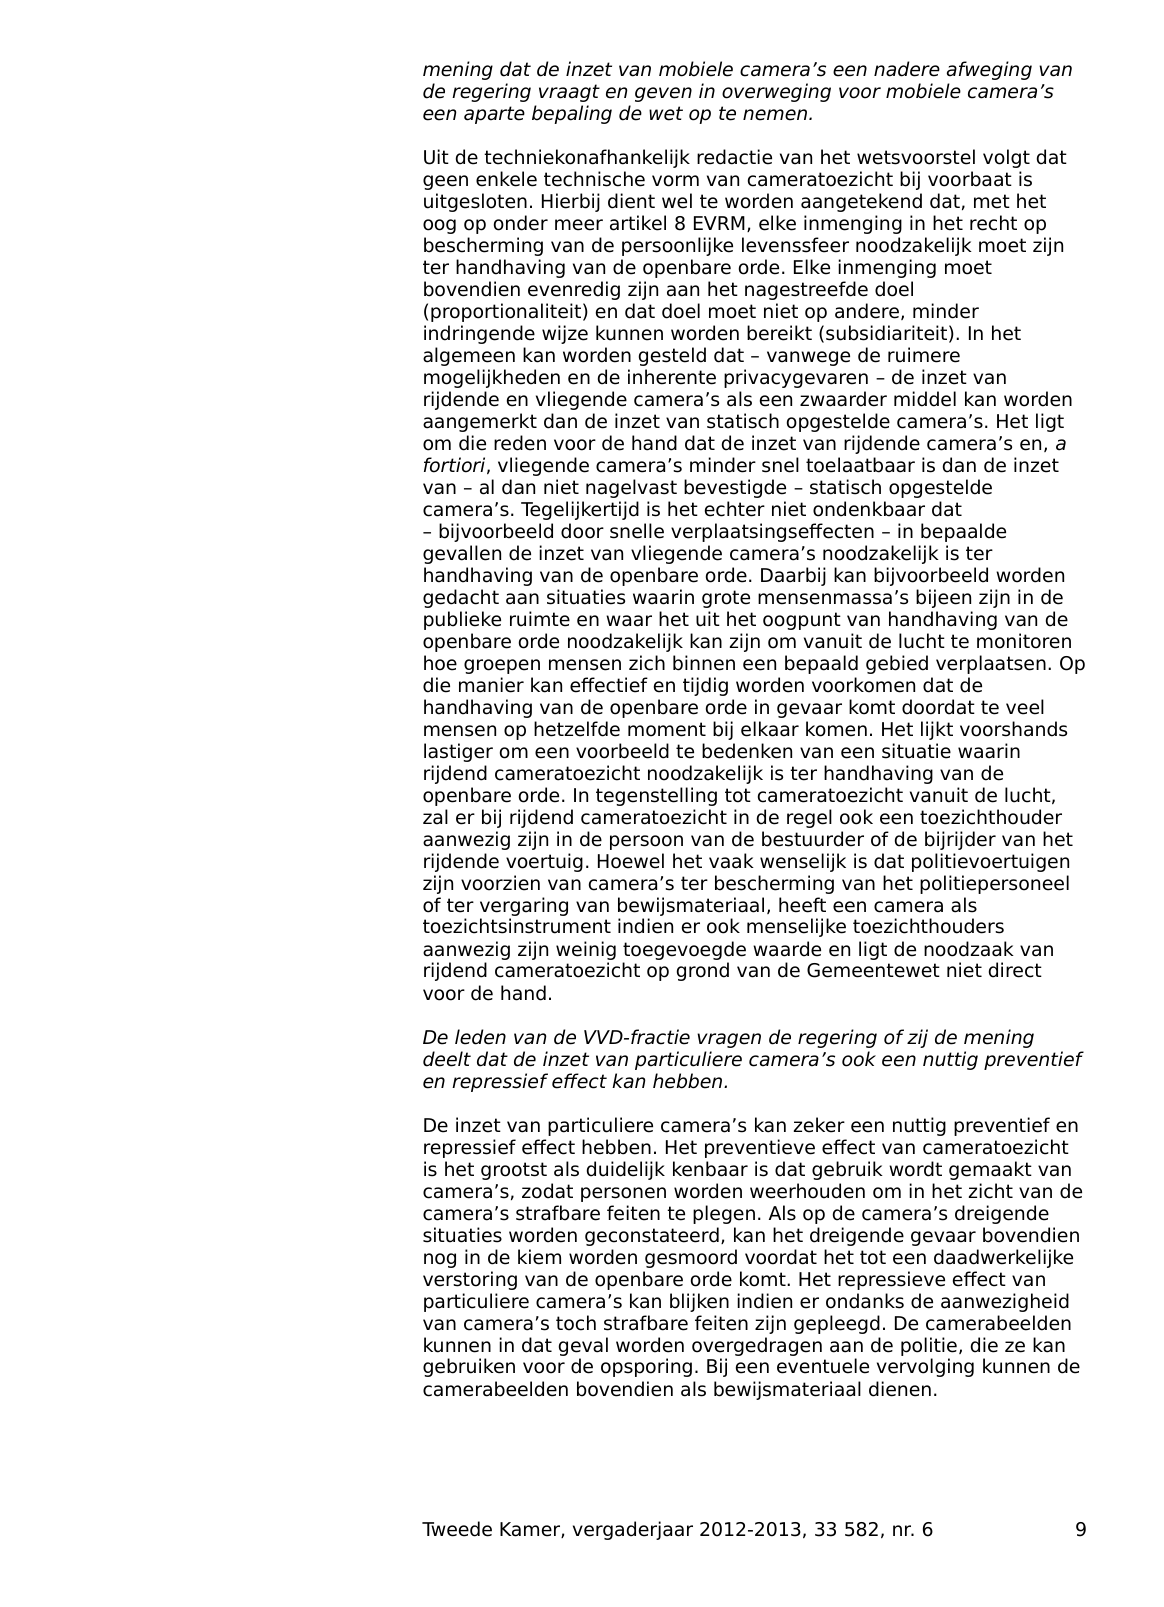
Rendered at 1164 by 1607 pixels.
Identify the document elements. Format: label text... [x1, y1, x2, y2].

text Uit de techniekonafhankelijk redactie van het wetsvoorstel volgt dat geen enkele technische vorm van cameratoezicht bij voorbaat is uitgesloten. Hierbij dient wel te worden aangetekend dat, met het oog op onder meer artikel 8 EVRM, elke inmenging in het recht op bescherming van de persoonlijke levenssfeer noodzakelijk moet zijn ter handhaving van de openbare orde. Elke inmenging moet bovendien evenredig zijn aan het nagestreefde doel (proportionaliteit) en dat doel moet niet op andere, minder indringende wijze kunnen worden bereikt (subsidiariteit). In het algemeen kan worden gesteld dat – vanwege de ruimere mogelijkheden en de inherente privacygevaren – de inzet van rijdende en vliegende camera’s als een zwaarder middel kan worden aangemerkt dan de inzet van statisch opgestelde camera’s. Het ligt om die reden voor de hand dat de inzet van rijdende camera’s en, a fortiori, vliegende camera’s minder snel toelaatbaar is dan de inzet van – al dan niet nagelvast bevestigde – statisch opgestelde camera’s. Tegelijkertijd is het echter niet ondenkbaar dat – bijvoorbeeld door snelle verplaatsingseffecten – in bepaalde gevallen de inzet van vliegende camera’s noodzakelijk is ter handhaving van de openbare orde. Daarbij kan bijvoorbeeld worden gedacht aan situaties waarin grote mensenmassa’s bijeen zijn in de publieke ruimte en waar het uit het oogpunt van handhaving van de openbare orde noodzakelijk kan zijn om vanuit de lucht te monitoren hoe groepen mensen zich binnen een bepaald gebied verplaatsen. Op die manier kan effectief en tijdig worden voorkomen dat de handhaving van de openbare orde in gevaar komt doordat te veel mensen op hetzelfde moment bij elkaar komen. Het lijkt voorshands lastiger om een voorbeeld te bedenken van een situatie waarin rijdend cameratoezicht noodzakelijk is ter handhaving van de openbare orde. In tegenstelling tot cameratoezicht vanuit de lucht, zal er bij rijdend cameratoezicht in de regel ook een toezichthouder aanwezig zijn in de persoon van de bestuurder of de bijrijder van het rijdende voertuig. Hoewel het vaak wenselijk is dat politievoertuigen zijn voorzien van camera’s ter bescherming van het politiepersoneel of ter vergaring van bewijsmateriaal, heeft een camera als toezichtsinstrument indien er ook menselijke toezichthouders aanwezig zijn weinig toegevoegde waarde en ligt de noodzaak van rijdend cameratoezicht op grond van de Gemeentewet niet direct voor de hand. [422, 147, 1087, 1004]
text mening dat de inzet van mobiele camera’s een nadere afweging van de regering vraagt en geven in overweging voor mobiele camera’s een aparte bepaling de wet op te nemen. [422, 59, 1087, 125]
text De leden van de VVD-fractie vragen de regering of zij de mening deelt dat de inzet van particuliere camera’s ook een nuttig preventief en repressief effect kan hebben. [422, 1027, 1087, 1092]
text De inzet van particuliere camera’s kan zeker een nuttig preventief en repressief effect hebben. Het preventieve effect van cameratoezicht is het grootst als duidelijk kenbaar is dat gebruik wordt gemaakt van camera’s, zodat personen worden weerhouden om in het zicht van de camera’s strafbare feiten te plegen. Als op de camera’s dreigende situaties worden geconstateerd, kan het dreigende gevaar bovendien nog in de kiem worden gesmoord voordat het tot een daadwerkelijke verstoring van de openbare orde komt. Het repressieve effect van particuliere camera’s kan blijken indien er ondanks de aanwezigheid van camera’s toch strafbare feiten zijn gepleegd. De camerabeelden kunnen in dat geval worden overgedragen aan de politie, die ze kan gebruiken voor de opsporing. Bij een eventuele vervolging kunnen de camerabeelden bovendien als bewijsmateriaal dienen. [422, 1115, 1087, 1400]
